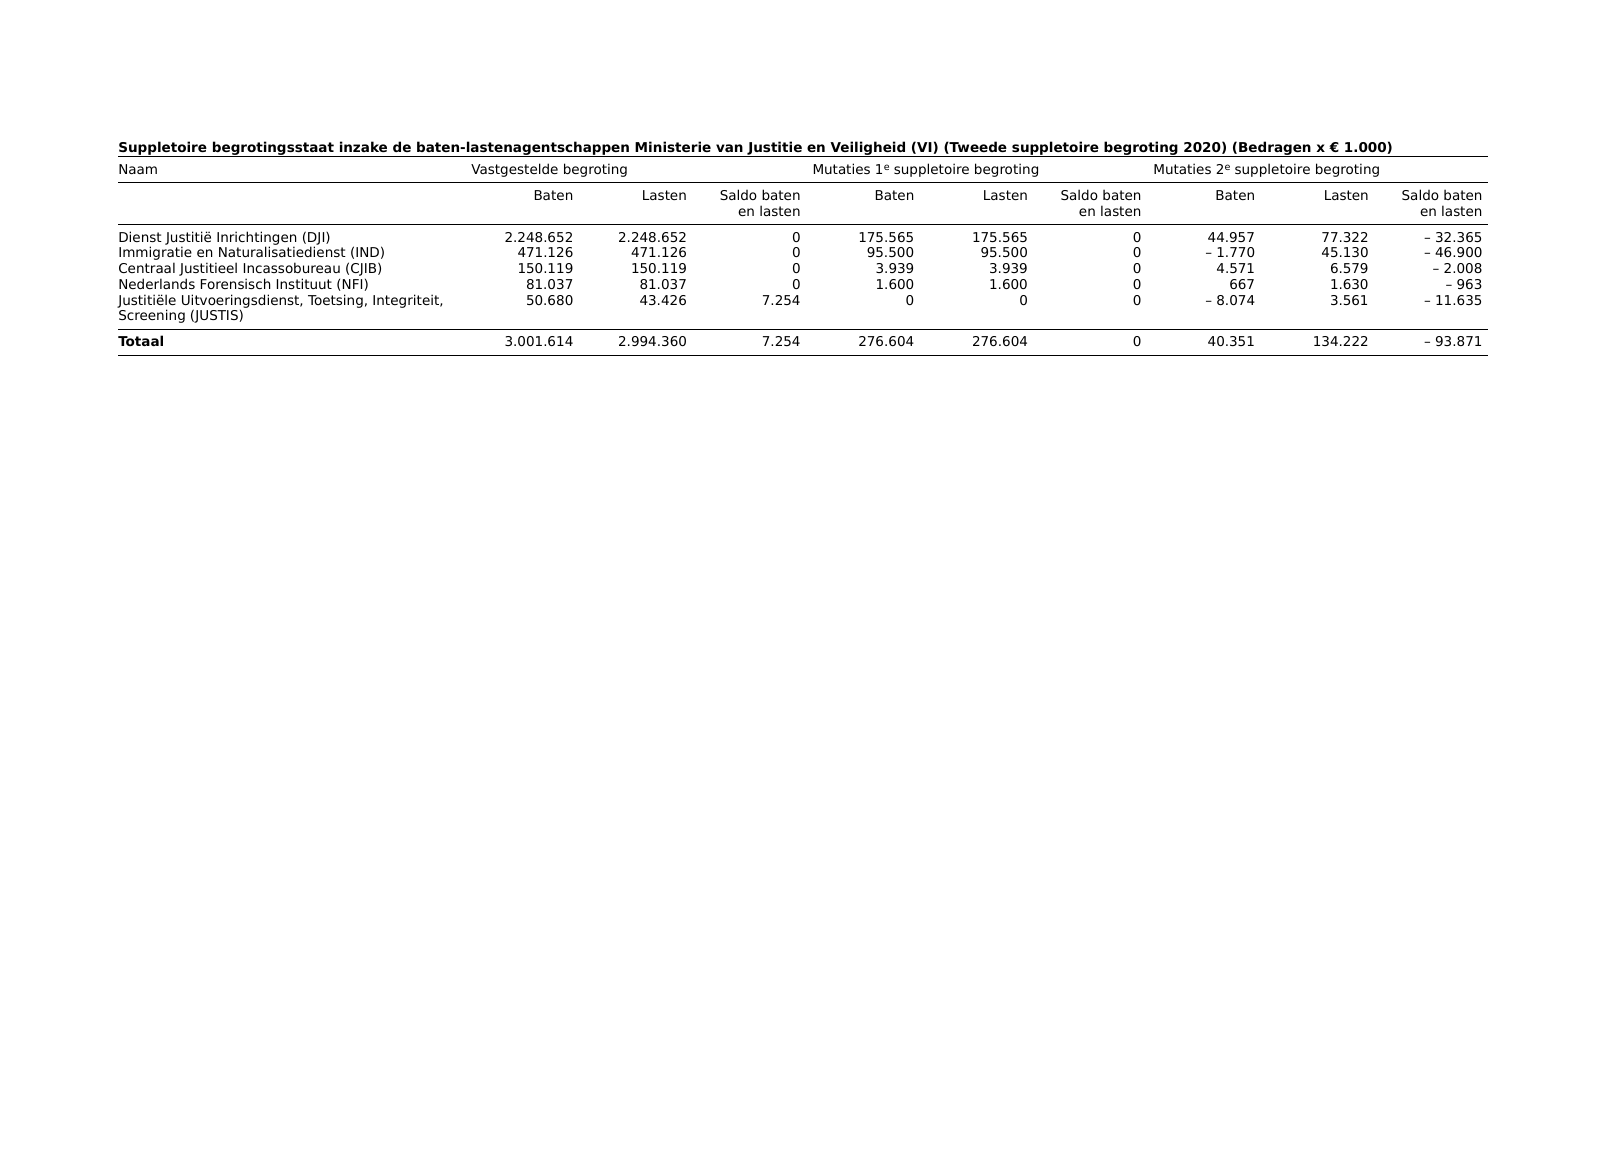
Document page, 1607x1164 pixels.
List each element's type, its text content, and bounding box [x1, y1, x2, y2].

table_cell 1.600 [920, 277, 1033, 292]
table_cell 0 [1034, 277, 1147, 292]
table_cell 3.939 [806, 261, 920, 277]
table_cell 134.222 [1261, 330, 1374, 355]
table_cell – 8.074 [1147, 293, 1261, 328]
table_cell 2.248.652 [465, 225, 579, 245]
table_cell 0 [693, 277, 806, 292]
table_cell 7.254 [693, 293, 806, 328]
table_cell 471.126 [465, 245, 579, 261]
table_cell 81.037 [579, 277, 693, 292]
table_cell – 32.365 [1374, 225, 1488, 245]
table_cell Saldo baten en lasten [1034, 183, 1147, 224]
table_cell 0 [1034, 225, 1147, 245]
table_cell Centraal Justitieel Incassobureau (CJIB) [118, 261, 465, 277]
table_cell Justitiële Uitvoeringsdienst, Toetsing, Integriteit, Screening (JUSTIS) [118, 293, 465, 328]
table_cell Lasten [920, 183, 1033, 224]
table_cell 0 [806, 293, 920, 328]
table_cell 43.426 [579, 293, 693, 328]
table_cell 276.604 [806, 330, 920, 355]
table_cell 1.630 [1261, 277, 1374, 292]
table_cell Lasten [579, 183, 693, 224]
table_cell Mutaties 1e suppletoire begroting [806, 157, 1147, 182]
table_cell – 963 [1374, 277, 1488, 292]
table_header Suppletoire begrotingsstaat inzake de baten-lastenagentschappen Ministerie van Justitie en Veiligheid (VI) (Tweede suppletoire begroting 2020) (Bedragen x € 1.000) [118, 140, 1488, 156]
table_cell – 2.008 [1374, 261, 1488, 277]
table_cell Naam [118, 157, 465, 182]
table_cell 45.130 [1261, 245, 1374, 261]
table_cell [118, 183, 465, 224]
table_cell Baten [1147, 183, 1261, 224]
table_cell – 46.900 [1374, 245, 1488, 261]
table_cell 2.994.360 [579, 330, 693, 355]
table_cell 40.351 [1147, 330, 1261, 355]
table_cell 0 [1034, 330, 1147, 355]
table_cell 150.119 [465, 261, 579, 277]
table_cell Lasten [1261, 183, 1374, 224]
table_cell – 93.871 [1374, 330, 1488, 355]
table_cell Immigratie en Naturalisatiedienst (IND) [118, 245, 465, 261]
table_cell Baten [465, 183, 579, 224]
table_cell Vastgestelde begroting [465, 157, 806, 182]
table_cell 2.248.652 [579, 225, 693, 245]
table_cell Saldo baten en lasten [693, 183, 806, 224]
table_cell 0 [693, 245, 806, 261]
table_cell – 11.635 [1374, 293, 1488, 328]
table_cell 0 [693, 261, 806, 277]
table_cell 4.571 [1147, 261, 1261, 277]
table_cell 81.037 [465, 277, 579, 292]
table_cell 471.126 [579, 245, 693, 261]
table_cell 6.579 [1261, 261, 1374, 277]
table_cell 175.565 [920, 225, 1033, 245]
table_cell 0 [693, 225, 806, 245]
table_cell Baten [806, 183, 920, 224]
table_cell 0 [1034, 261, 1147, 277]
table_cell Mutaties 2e suppletoire begroting [1147, 157, 1488, 182]
table_cell 3.939 [920, 261, 1033, 277]
table_cell 175.565 [806, 225, 920, 245]
table_cell Totaal [118, 330, 465, 355]
table_cell 95.500 [920, 245, 1033, 261]
table_cell 276.604 [920, 330, 1033, 355]
table_cell 1.600 [806, 277, 920, 292]
table_cell 0 [1034, 245, 1147, 261]
table_cell – 1.770 [1147, 245, 1261, 261]
table_cell 44.957 [1147, 225, 1261, 245]
table_cell 7.254 [693, 330, 806, 355]
table_cell 0 [1034, 293, 1147, 328]
table_cell 3.001.614 [465, 330, 579, 355]
table_cell 77.322 [1261, 225, 1374, 245]
table_cell Nederlands Forensisch Instituut (NFI) [118, 277, 465, 292]
table_cell 95.500 [806, 245, 920, 261]
table_cell 150.119 [579, 261, 693, 277]
table_cell 50.680 [465, 293, 579, 328]
table_cell Saldo baten en lasten [1374, 183, 1488, 224]
table_cell 0 [920, 293, 1033, 328]
table_cell 667 [1147, 277, 1261, 292]
table_cell 3.561 [1261, 293, 1374, 328]
table_cell Dienst Justitië Inrichtingen (DJI) [118, 225, 465, 245]
